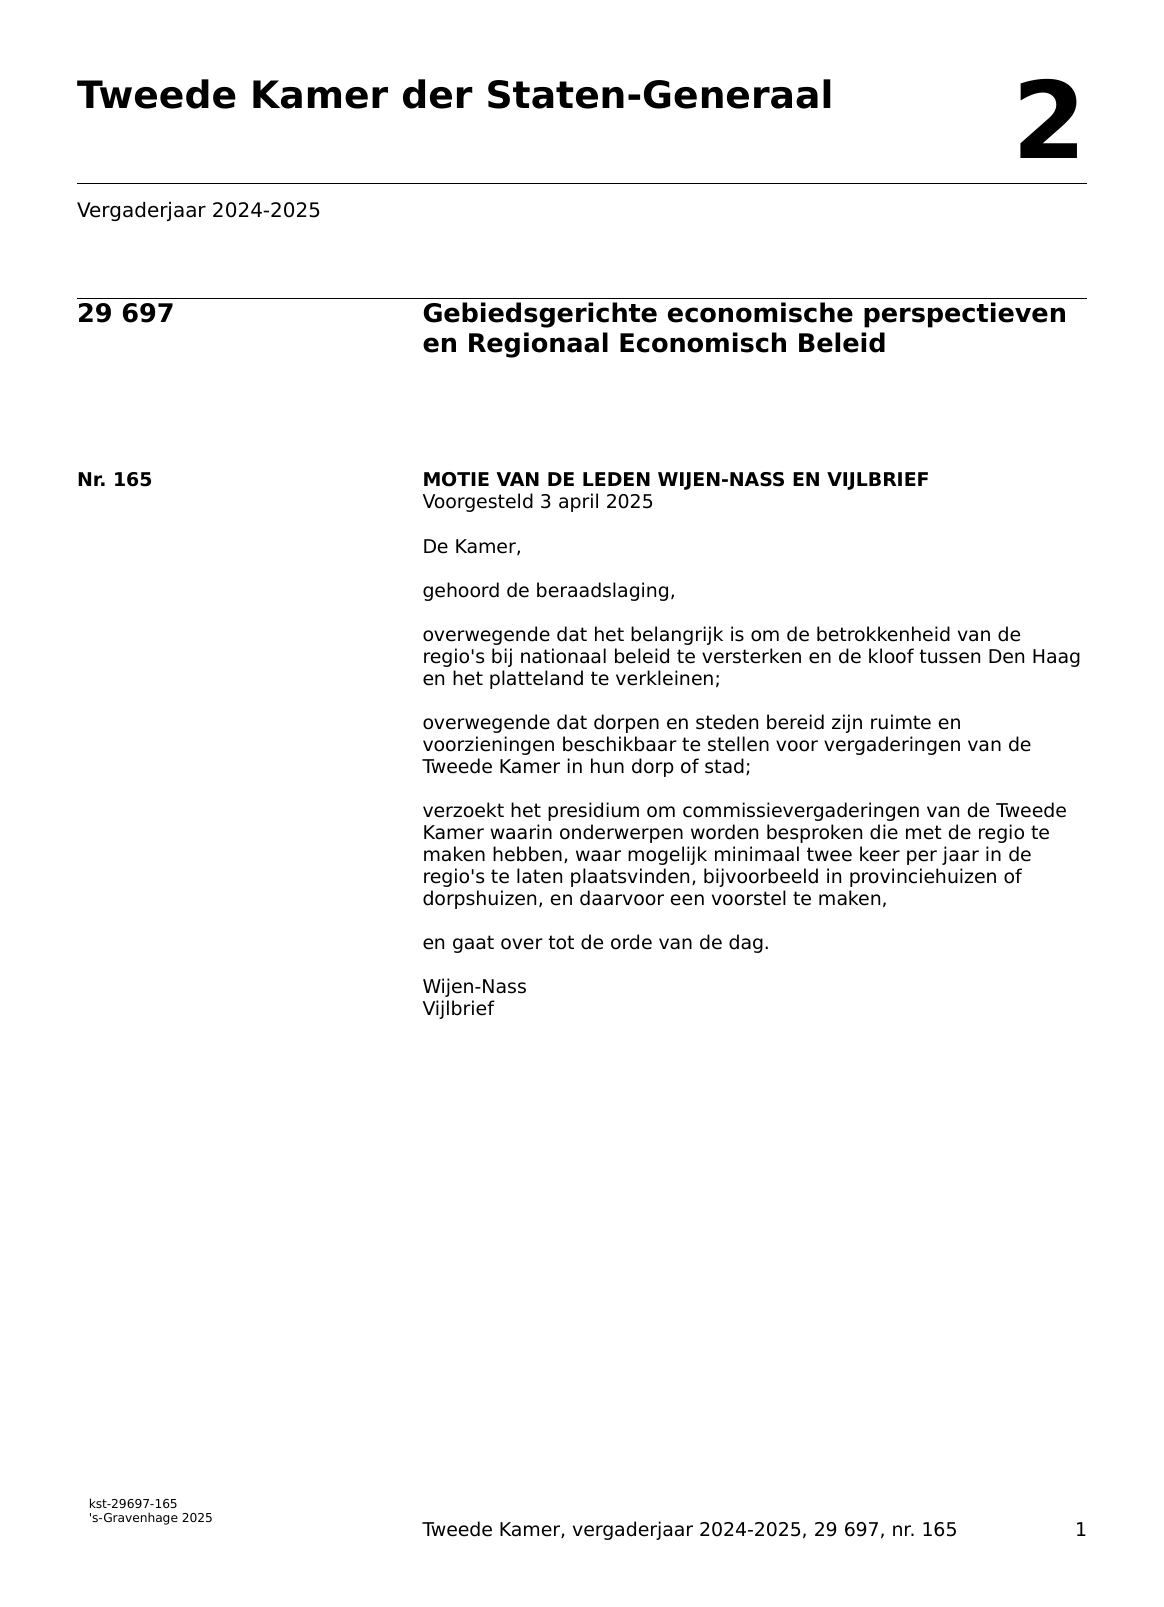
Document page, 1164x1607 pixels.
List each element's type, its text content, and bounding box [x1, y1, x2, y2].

text en gaat over tot de orde van de dag. [422, 932, 1087, 954]
text kst-29697-165 [88, 1497, 323, 1511]
text overwegende dat dorpen en steden bereid zijn ruimte en voorzieningen beschikbaar te stellen voor vergaderingen van de Tweede Kamer in hun dorp of stad; [422, 712, 1087, 778]
table_header 2 [886, 59, 1087, 183]
text verzoekt het presidium om commissievergaderingen van de Tweede Kamer waarin onderwerpen worden besproken die met de regio te maken hebben, waar mogelijk minimaal twee keer per jaar in de regio's te laten plaatsvinden, bijvoorbeeld in provinciehuizen of dorpshuizen, en daarvoor een voorstel te maken, [422, 800, 1087, 910]
table_cell Vergaderjaar 2024-2025 [77, 184, 1087, 298]
text overwegende dat het belangrijk is om de betrokkenheid van de regio's bij nationaal beleid te versterken en de kloof tussen Den Haag en het platteland te verkleinen; [422, 624, 1087, 690]
text Wijen-Nass [422, 976, 1087, 998]
text De Kamer, [422, 536, 1087, 557]
text 's-Gravenhage 2025 [88, 1511, 323, 1525]
subtitle 29 697 Gebiedsgerichte economische perspectieven en Regionaal Economisch Beleid [77, 299, 1087, 358]
table_header Tweede Kamer der Staten-Generaal [77, 59, 886, 183]
text Vijlbrief [422, 998, 1087, 1020]
text Voorgesteld 3 april 2025 [422, 491, 1087, 513]
subtitle Nr. 165 MOTIE VAN DE LEDEN WIJEN-NASS EN VIJLBRIEF [77, 469, 1087, 491]
text gehoord de beraadslaging, [422, 580, 1087, 602]
